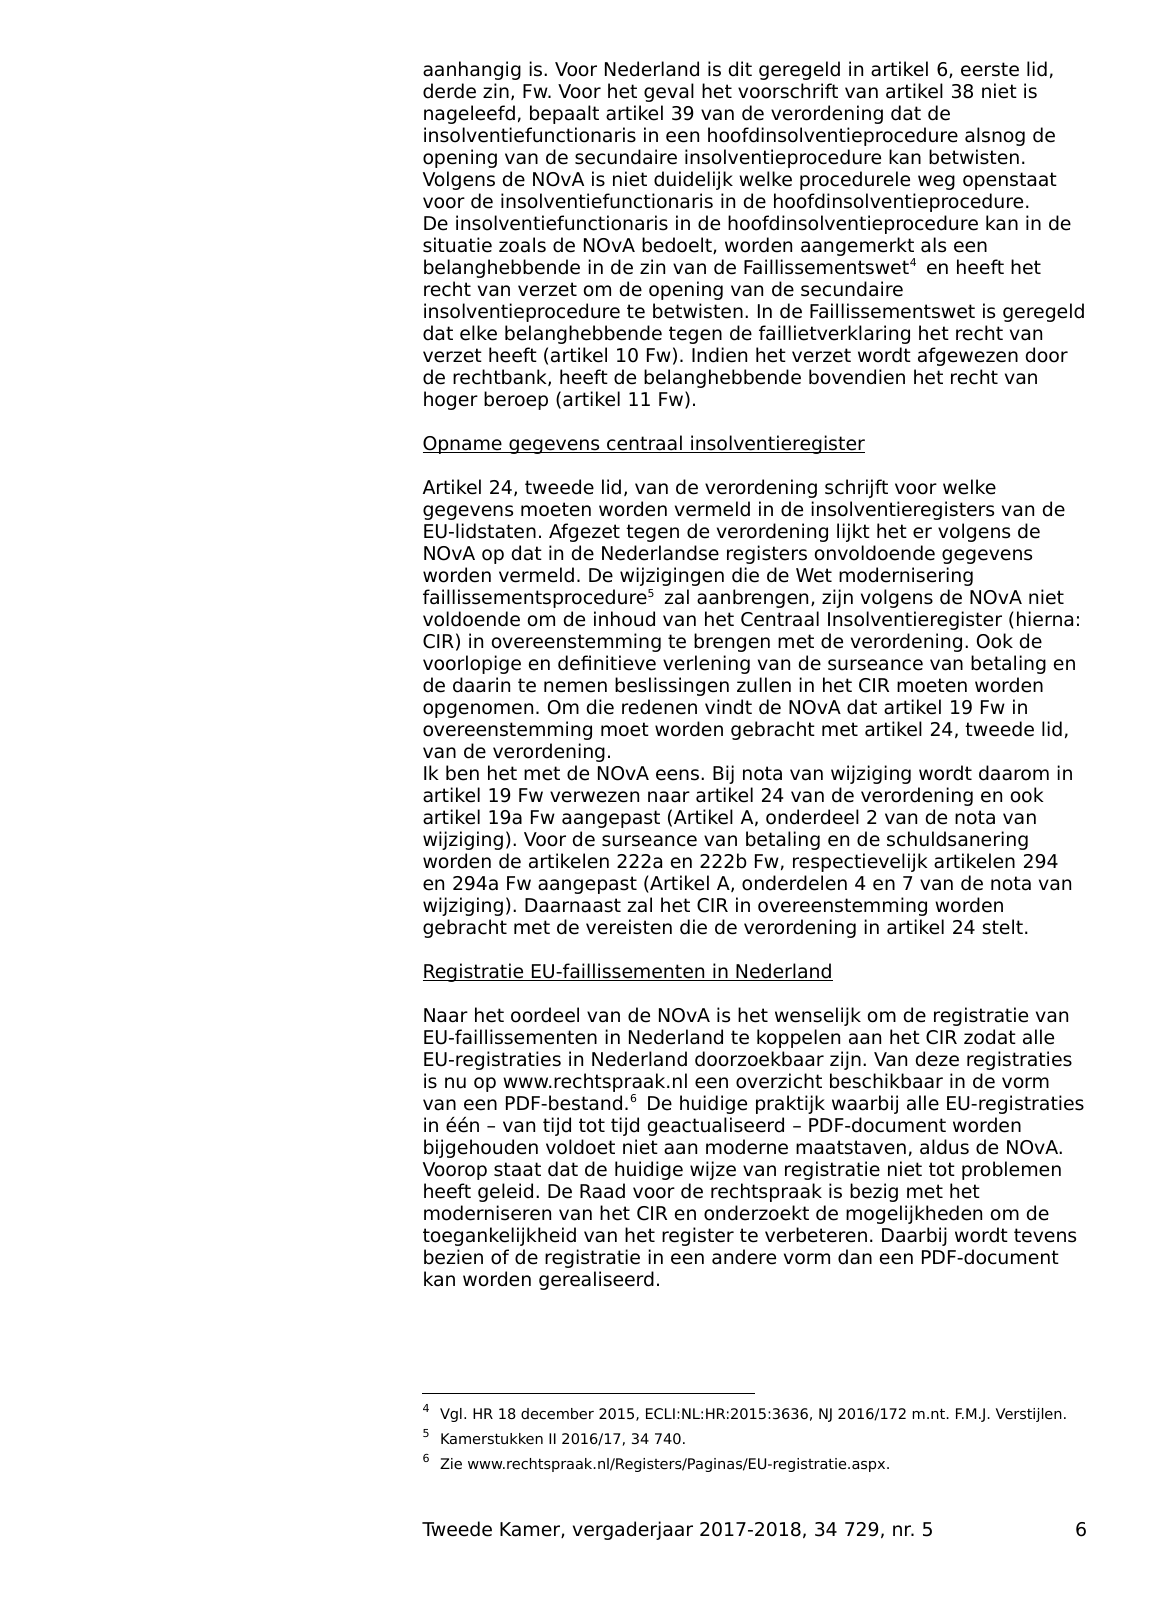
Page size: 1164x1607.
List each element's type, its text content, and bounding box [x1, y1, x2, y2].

text Ik ben het met de NOvA eens. Bij nota van wijziging wordt daarom in artikel 19 Fw verwezen naar artikel 24 van de verordening en ook artikel 19a Fw aangepast (Artikel A, onderdeel 2 van de nota van wijziging). Voor de surseance van betaling en de schuldsanering worden de artikelen 222a en 222b Fw, respectievelijk artikelen 294 en 294a Fw aangepast (Artikel A, onderdelen 4 en 7 van de nota van wijziging). Daarnaast zal het CIR in overeenstemming worden gebracht met de vereisten die de verordening in artikel 24 stelt. [422, 763, 1087, 939]
text Voorop staat dat de huidige wijze van registratie niet tot problemen heeft geleid. De Raad voor de rechtspraak is bezig met het moderniseren van het CIR en onderzoekt de mogelijkheden om de toegankelijkheid van het register te verbeteren. Daarbij wordt tevens bezien of de registratie in een andere vorm dan een PDF-document kan worden gerealiseerd. [422, 1159, 1087, 1291]
text aanhangig is. Voor Nederland is dit geregeld in artikel 6, eerste lid, derde zin, Fw. Voor het geval het voorschrift van artikel 38 niet is nageleefd, bepaalt artikel 39 van de verordening dat de insolventiefunctionaris in een hoofdinsolventieprocedure alsnog de opening van de secundaire insolventieprocedure kan betwisten. Volgens de NOvA is niet duidelijk welke procedurele weg openstaat voor de insolventiefunctionaris in de hoofdinsolventieprocedure. [422, 59, 1087, 213]
text Artikel 24, tweede lid, van de verordening schrijft voor welke gegevens moeten worden vermeld in de insolventieregisters van de EU-lidstaten. Afgezet tegen de verordening lijkt het er volgens de NOvA op dat in de Nederlandse registers onvoldoende gegevens worden vermeld. De wijzigingen die de Wet modernisering faillissementsprocedure zal aanbrengen, zijn volgens de NOvA niet voldoende om de inhoud van het Centraal Insolventieregister (hierna: CIR) in overeenstemming te brengen met de verordening. Ook de voorlopige en definitieve verlening van de surseance van betaling en de daarin te nemen beslissingen zullen in het CIR moeten worden opgenomen. Om die redenen vindt de NOvA dat artikel 19 Fw in overeenstemming moet worden gebracht met artikel 24, tweede lid, van de verordening. [422, 477, 1087, 763]
text De insolventiefunctionaris in de hoofdinsolventieprocedure kan in de situatie zoals de NOvA bedoelt, worden aangemerkt als een belanghebbende in de zin van de Faillissementswet en heeft het recht van verzet om de opening van de secundaire insolventieprocedure te betwisten. In de Faillissementswet is geregeld dat elke belanghebbende tegen de faillietverklaring het recht van verzet heeft (artikel 10 Fw). Indien het verzet wordt afgewezen door de rechtbank, heeft de belanghebbende bovendien het recht van hoger beroep (artikel 11 Fw). [422, 213, 1087, 411]
subtitle Registratie EU-faillissementen in Nederland [422, 961, 1087, 983]
subtitle Opname gegevens centraal insolventieregister [422, 433, 1087, 455]
text Kamerstukken II 2016/17, 34 740. [422, 1427, 1087, 1449]
text Zie www.rechtspraak.nl/Registers/Paginas/EU-registratie.aspx. [422, 1452, 1087, 1474]
text Naar het oordeel van de NOvA is het wenselijk om de registratie van EU-faillissementen in Nederland te koppelen aan het CIR zodat alle EU-registraties in Nederland doorzoekbaar zijn. Van deze registraties is nu op www.rechtspraak.nl een overzicht beschikbaar in de vorm van een PDF-bestand. De huidige praktijk waarbij alle EU-registraties in één – van tijd tot tijd geactualiseerd – PDF-document worden bijgehouden voldoet niet aan moderne maatstaven, aldus de NOvA. [422, 1005, 1087, 1159]
text Vgl. HR 18 december 2015, ECLI:NL:HR:2015:3636, NJ 2016/172 m.nt. F.M.J. Verstijlen. [422, 1402, 1087, 1424]
